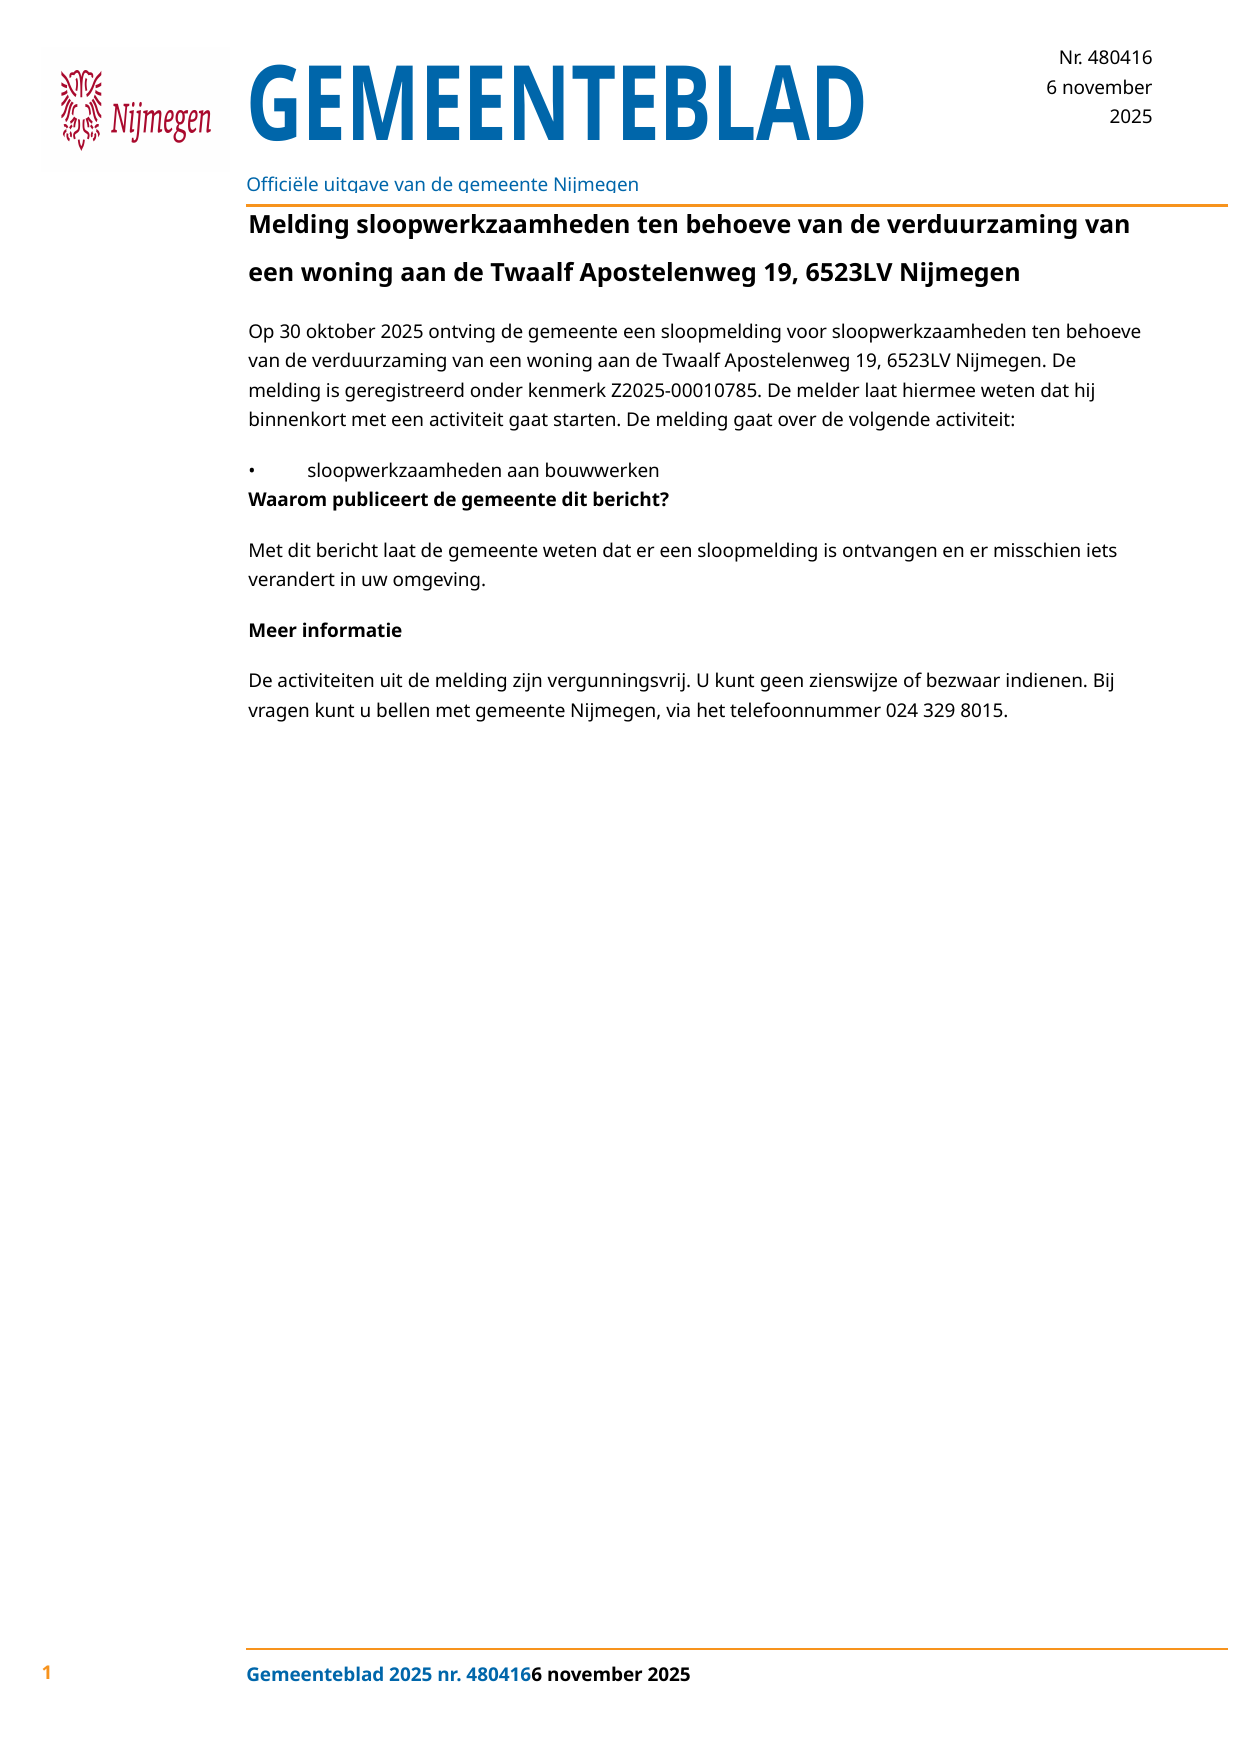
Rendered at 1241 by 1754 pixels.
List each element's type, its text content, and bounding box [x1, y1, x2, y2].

picture [41, 47, 231, 172]
list sloopwerkzaamheden aan bouwwerken [248, 457, 1152, 483]
text Melding sloopwerkzaamheden ten behoeve van de verduurzaming van een woning aan de Twaalf Apostelenweg 19, 6523LV Nijmegen [248, 207, 1152, 288]
text De activiteiten uit de melding zijn vergunningsvrij. U kunt geen zienswijze of bezwaar indienen. Bij vragen kunt u bellen met gemeente Nijmegen, via het telefoonnummer 024 329 8015. [248, 667, 1152, 723]
text Waarom publiceert de gemeente dit bericht? [248, 487, 1152, 512]
text Met dit bericht laat de gemeente weten dat er een sloopmelding is ontvangen en er misschien iets verandert in uw omgeving. [248, 537, 1152, 592]
text Meer informatie [248, 617, 1152, 643]
text Op 30 oktober 2025 ontving de gemeente een sloopmelding voor sloopwerkzaamheden ten behoeve van de verduurzaming van een woning aan de Twaalf Apostelenweg 19, 6523LV Nijmegen. De melding is geregistreerd onder kenmerk Z2025-00010785. De melder laat hiermee weten dat hij binnenkort met een activiteit gaat starten. De melding gaat over de volgende activiteit: [248, 318, 1152, 432]
